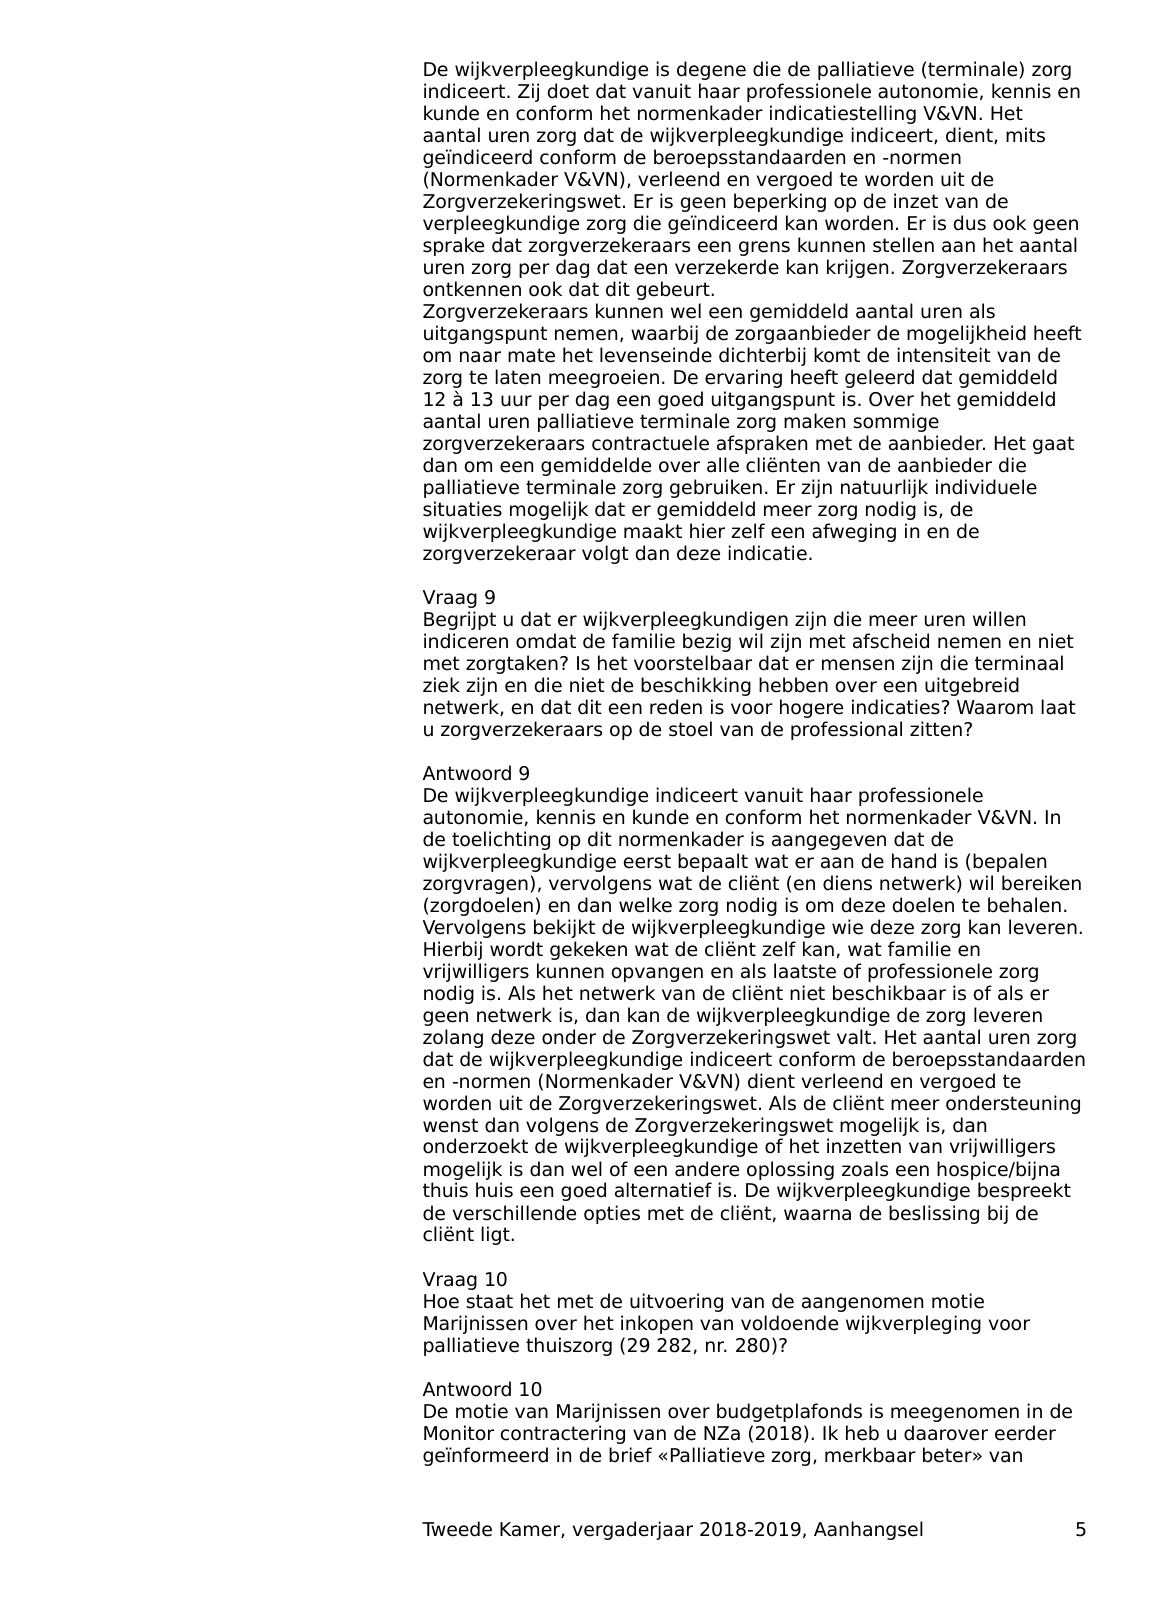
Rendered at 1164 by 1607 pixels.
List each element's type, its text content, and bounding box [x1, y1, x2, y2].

text Zorgverzekeraars kunnen wel een gemiddeld aantal uren als uitgangspunt nemen, waarbij de zorgaanbieder de mogelijkheid heeft om naar mate het levenseinde dichterbij komt de intensiteit van de zorg te laten meegroeien. De ervaring heeft geleerd dat gemiddeld 12 à 13 uur per dag een goed uitgangspunt is. Over het gemiddeld aantal uren palliatieve terminale zorg maken sommige zorgverzekeraars contractuele afspraken met de aanbieder. Het gaat dan om een gemiddelde over alle cliënten van de aanbieder die palliatieve terminale zorg gebruiken. Er zijn natuurlijk individuele situaties mogelijk dat er gemiddeld meer zorg nodig is, de wijkverpleegkundige maakt hier zelf een afweging in en de zorgverzekeraar volgt dan deze indicatie. [422, 301, 1087, 564]
text De wijkverpleegkundige indiceert vanuit haar professionele autonomie, kennis en kunde en conform het normenkader V&VN. In de toelichting op dit normenkader is aangegeven dat de wijkverpleegkundige eerst bepaalt wat er aan de hand is (bepalen zorgvragen), vervolgens wat de cliënt (en diens netwerk) wil bereiken (zorgdoelen) en dan welke zorg nodig is om deze doelen te behalen. Vervolgens bekijkt de wijkverpleegkundige wie deze zorg kan leveren. Hierbij wordt gekeken wat de cliënt zelf kan, wat familie en vrijwilligers kunnen opvangen en als laatste of professionele zorg nodig is. Als het netwerk van de cliënt niet beschikbaar is of als er geen netwerk is, dan kan de wijkverpleegkundige de zorg leveren zolang deze onder de Zorgverzekeringswet valt. Het aantal uren zorg dat de wijkverpleegkundige indiceert conform de beroepsstandaarden en -normen (Normenkader V&VN) dient verleend en vergoed te worden uit de Zorgverzekeringswet. Als de cliënt meer ondersteuning wenst dan volgens de Zorgverzekeringswet mogelijk is, dan onderzoekt de wijkverpleegkundige of het inzetten van vrijwilligers mogelijk is dan wel of een andere oplossing zoals een hospice/bijna thuis huis een goed alternatief is. De wijkverpleegkundige bespreekt de verschillende opties met de cliënt, waarna de beslissing bij de cliënt ligt. [422, 785, 1087, 1246]
text De motie van Marijnissen over budgetplafonds is meegenomen in de Monitor contractering van de NZa (2018). Ik heb u daarover eerder geïnformeerd in de brief «Palliatieve zorg, merkbaar beter» van [422, 1401, 1087, 1467]
text Hoe staat het met de uitvoering van de aangenomen motie Marijnissen over het inkopen van voldoende wijkverpleging voor palliatieve thuiszorg (29 282, nr. 280)? [422, 1291, 1087, 1356]
text Begrijpt u dat er wijkverpleegkundigen zijn die meer uren willen indiceren omdat de familie bezig wil zijn met afscheid nemen en niet met zorgtaken? Is het voorstelbaar dat er mensen zijn die terminaal ziek zijn en die niet de beschikking hebben over een uitgebreid netwerk, en dat dit een reden is voor hogere indicaties? Waarom laat u zorgverzekeraars op de stoel van de professional zitten? [422, 609, 1087, 741]
text Antwoord 10 [422, 1379, 1087, 1401]
text Vraag 9 [422, 587, 1087, 609]
text Vraag 10 [422, 1268, 1087, 1291]
text De wijkverpleegkundige is degene die de palliatieve (terminale) zorg indiceert. Zij doet dat vanuit haar professionele autonomie, kennis en kunde en conform het normenkader indicatiestelling V&VN. Het aantal uren zorg dat de wijkverpleegkundige indiceert, dient, mits geïndiceerd conform de beroepsstandaarden en -normen (Normenkader V&VN), verleend en vergoed te worden uit de Zorgverzekeringswet. Er is geen beperking op de inzet van de verpleegkundige zorg die geïndiceerd kan worden. Er is dus ook geen sprake dat zorgverzekeraars een grens kunnen stellen aan het aantal uren zorg per dag dat een verzekerde kan krijgen. Zorgverzekeraars ontkennen ook dat dit gebeurt. [422, 59, 1087, 301]
text Antwoord 9 [422, 763, 1087, 785]
